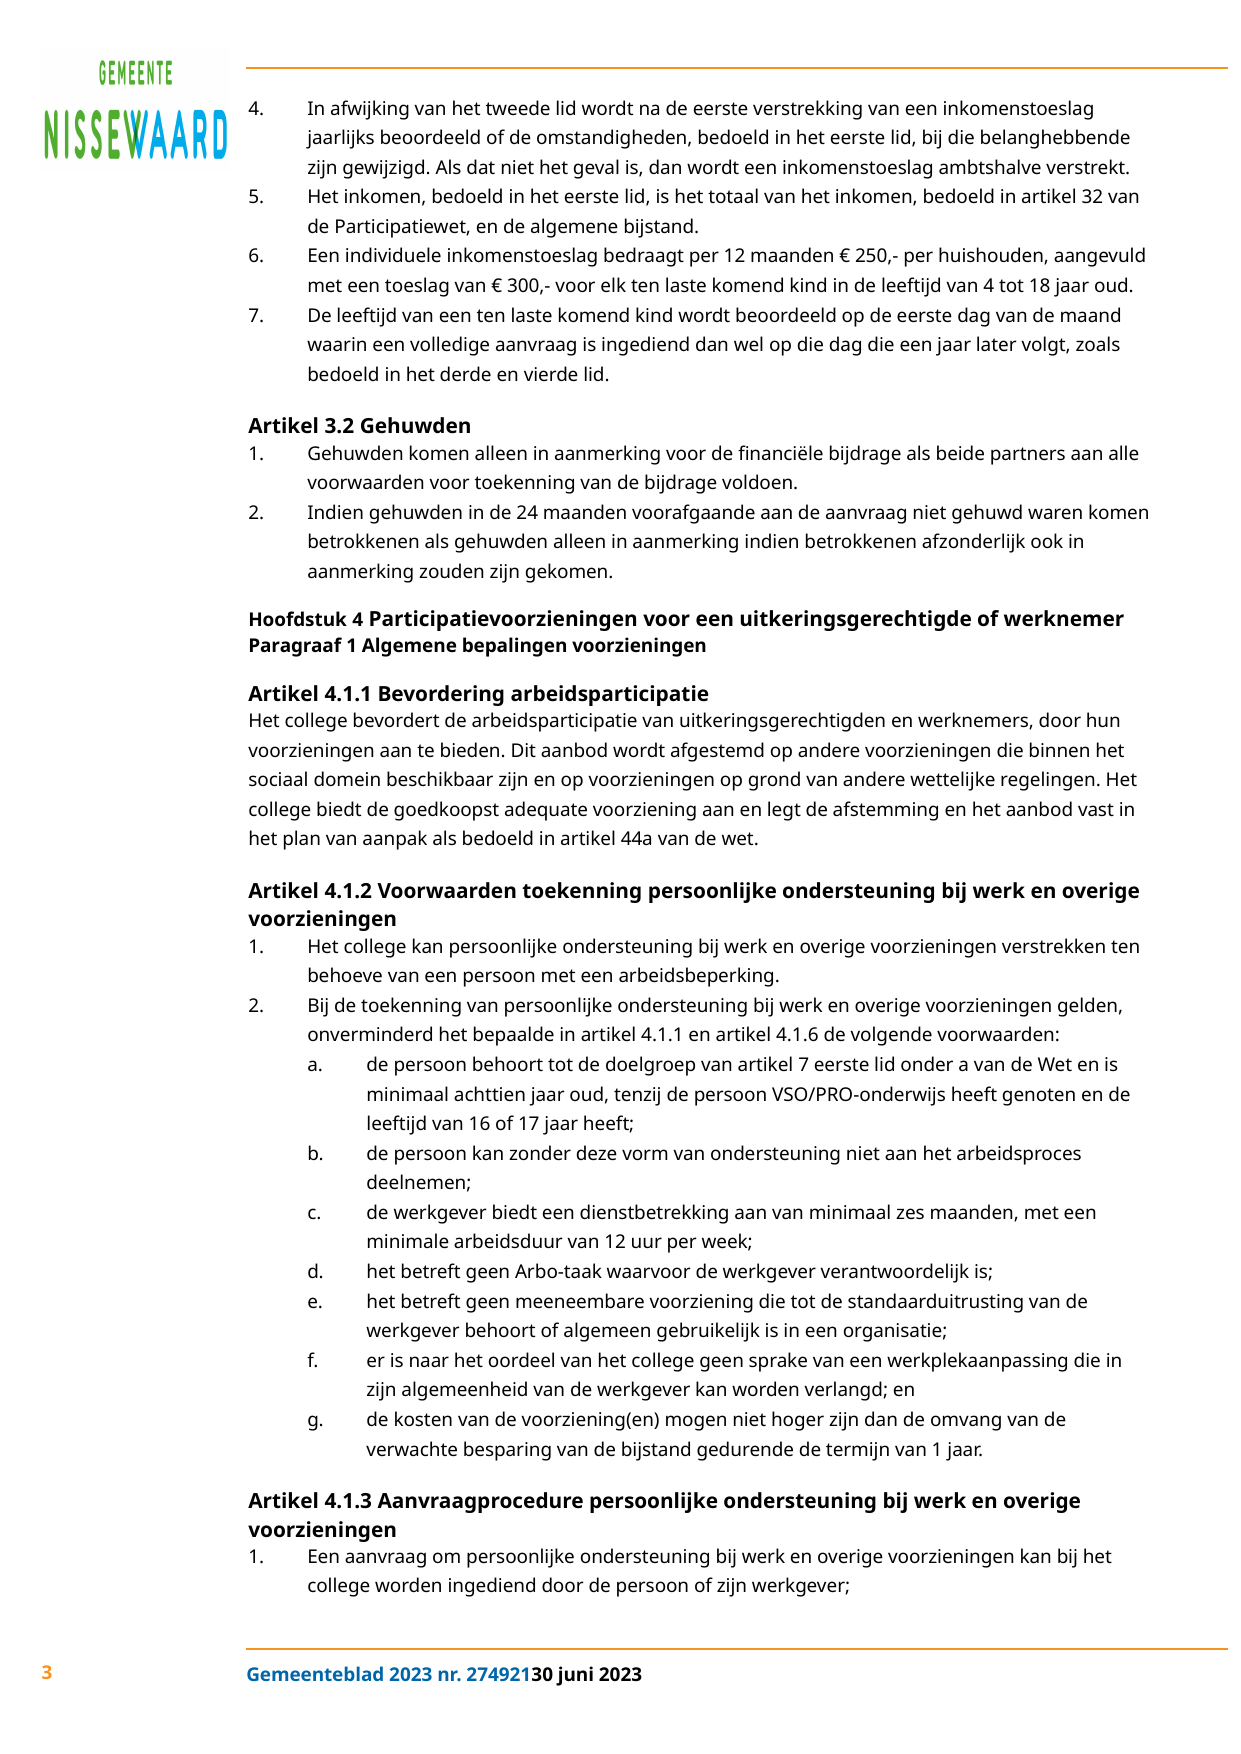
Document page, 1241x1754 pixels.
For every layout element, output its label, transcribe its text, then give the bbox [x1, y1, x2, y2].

list In afwijking van het tweede lid wordt na de eerste verstrekking van een inkomenstoeslag jaarlijks beoordeeld of de omstandigheden, bedoeld in het eerste lid, bij die belanghebbende zijn gewijzigd. Als dat niet het geval is, dan wordt een inkomenstoeslag ambtshalve verstrekt. [248, 95, 1152, 180]
list Het college kan persoonlijke ondersteuning bij werk en overige voorzieningen verstrekken ten behoeve van een persoon met een arbeidsbeperking. [248, 933, 1152, 988]
list De leeftijd van een ten laste komend kind wordt beoordeeld op de eerste dag van de maand waarin een volledige aanvraag is ingediend dan wel op die dag die een jaar later volgt, zoals bedoeld in het derde en vierde lid. [248, 302, 1152, 387]
text Hoofdstuk 4 Participatievoorzieningen voor een uitkeringsgerechtigde of werknemer [248, 604, 1152, 632]
list Het inkomen, bedoeld in het eerste lid, is het totaal van het inkomen, bedoeld in artikel 32 van de Participatiewet, en de algemene bijstand. [248, 183, 1152, 239]
text Artikel 4.1.3 Aanvraagprocedure persoonlijke ondersteuning bij werk en overige voorzieningen [248, 1486, 1152, 1543]
text Artikel 3.2 Gehuwden [248, 411, 1152, 440]
text Artikel 4.1.1 Bevordering arbeidsparticipatie [248, 679, 1152, 707]
list de persoon behoort tot de doelgroep van artikel 7 eerste lid onder a van de Wet en is minimaal achttien jaar oud, tenzij de persoon VSO/PRO-onderwijs heeft genoten en de leeftijd van 16 of 17 jaar heeft; [307, 1051, 1152, 1136]
picture [41, 47, 231, 172]
list de kosten van de voorziening(en) mogen niet hoger zijn dan de omvang van de verwachte besparing van de bijstand gedurende de termijn van 1 jaar. [307, 1406, 1152, 1462]
list de werkgever biedt een dienstbetrekking aan van minimaal zes maanden, met een minimale arbeidsduur van 12 uur per week; [307, 1199, 1152, 1254]
text Het college bevordert de arbeidsparticipatie van uitkeringsgerechtigden en werknemers, door hun voorzieningen aan te bieden. Dit aanbod wordt afgestemd op andere voorzieningen die binnen het sociaal domein beschikbaar zijn en op voorzieningen op grond van andere wettelijke regelingen. Het college biedt de goedkoopst adequate voorziening aan en legt de afstemming en het aanbod vast in het plan van aanpak als bedoeld in artikel 44a van de wet. [248, 707, 1152, 851]
list het betreft geen Arbo-taak waarvoor de werkgever verantwoordelijk is; [307, 1258, 1152, 1284]
list Gehuwden komen alleen in aanmerking voor de financiële bijdrage als beide partners aan alle voorwaarden voor toekenning van de bijdrage voldoen. [248, 440, 1152, 495]
text Paragraaf 1 Algemene bepalingen voorzieningen [248, 632, 1152, 658]
list de persoon kan zonder deze vorm van ondersteuning niet aan het arbeidsproces deelnemen; [307, 1140, 1152, 1195]
list het betreft geen meeneembare voorziening die tot de standaarduitrusting van de werkgever behoort of algemeen gebruikelijk is in een organisatie; [307, 1288, 1152, 1343]
list er is naar het oordeel van het college geen sprake van een werkplekaanpassing die in zijn algemeenheid van de werkgever kan worden verlangd; en [307, 1347, 1152, 1402]
text Artikel 4.1.2 Voorwaarden toekenning persoonlijke ondersteuning bij werk en overige voorzieningen [248, 876, 1152, 933]
list Bij de toekenning van persoonlijke ondersteuning bij werk en overige voorzieningen gelden, onverminderd het bepaalde in artikel 4.1.1 en artikel 4.1.6 de volgende voorwaarden: [248, 992, 1152, 1047]
list Indien gehuwden in de 24 maanden voorafgaande aan de aanvraag niet gehuwd waren komen betrokkenen als gehuwden alleen in aanmerking indien betrokkenen afzonderlijk ook in aanmerking zouden zijn gekomen. [248, 499, 1152, 584]
list Een individuele inkomenstoeslag bedraagt per 12 maanden € 250,- per huishouden, aangevuld met een toeslag van € 300,- voor elk ten laste komend kind in de leeftijd van 4 tot 18 jaar oud. [248, 243, 1152, 298]
list Een aanvraag om persoonlijke ondersteuning bij werk en overige voorzieningen kan bij het college worden ingediend door de persoon of zijn werkgever; [248, 1543, 1152, 1598]
